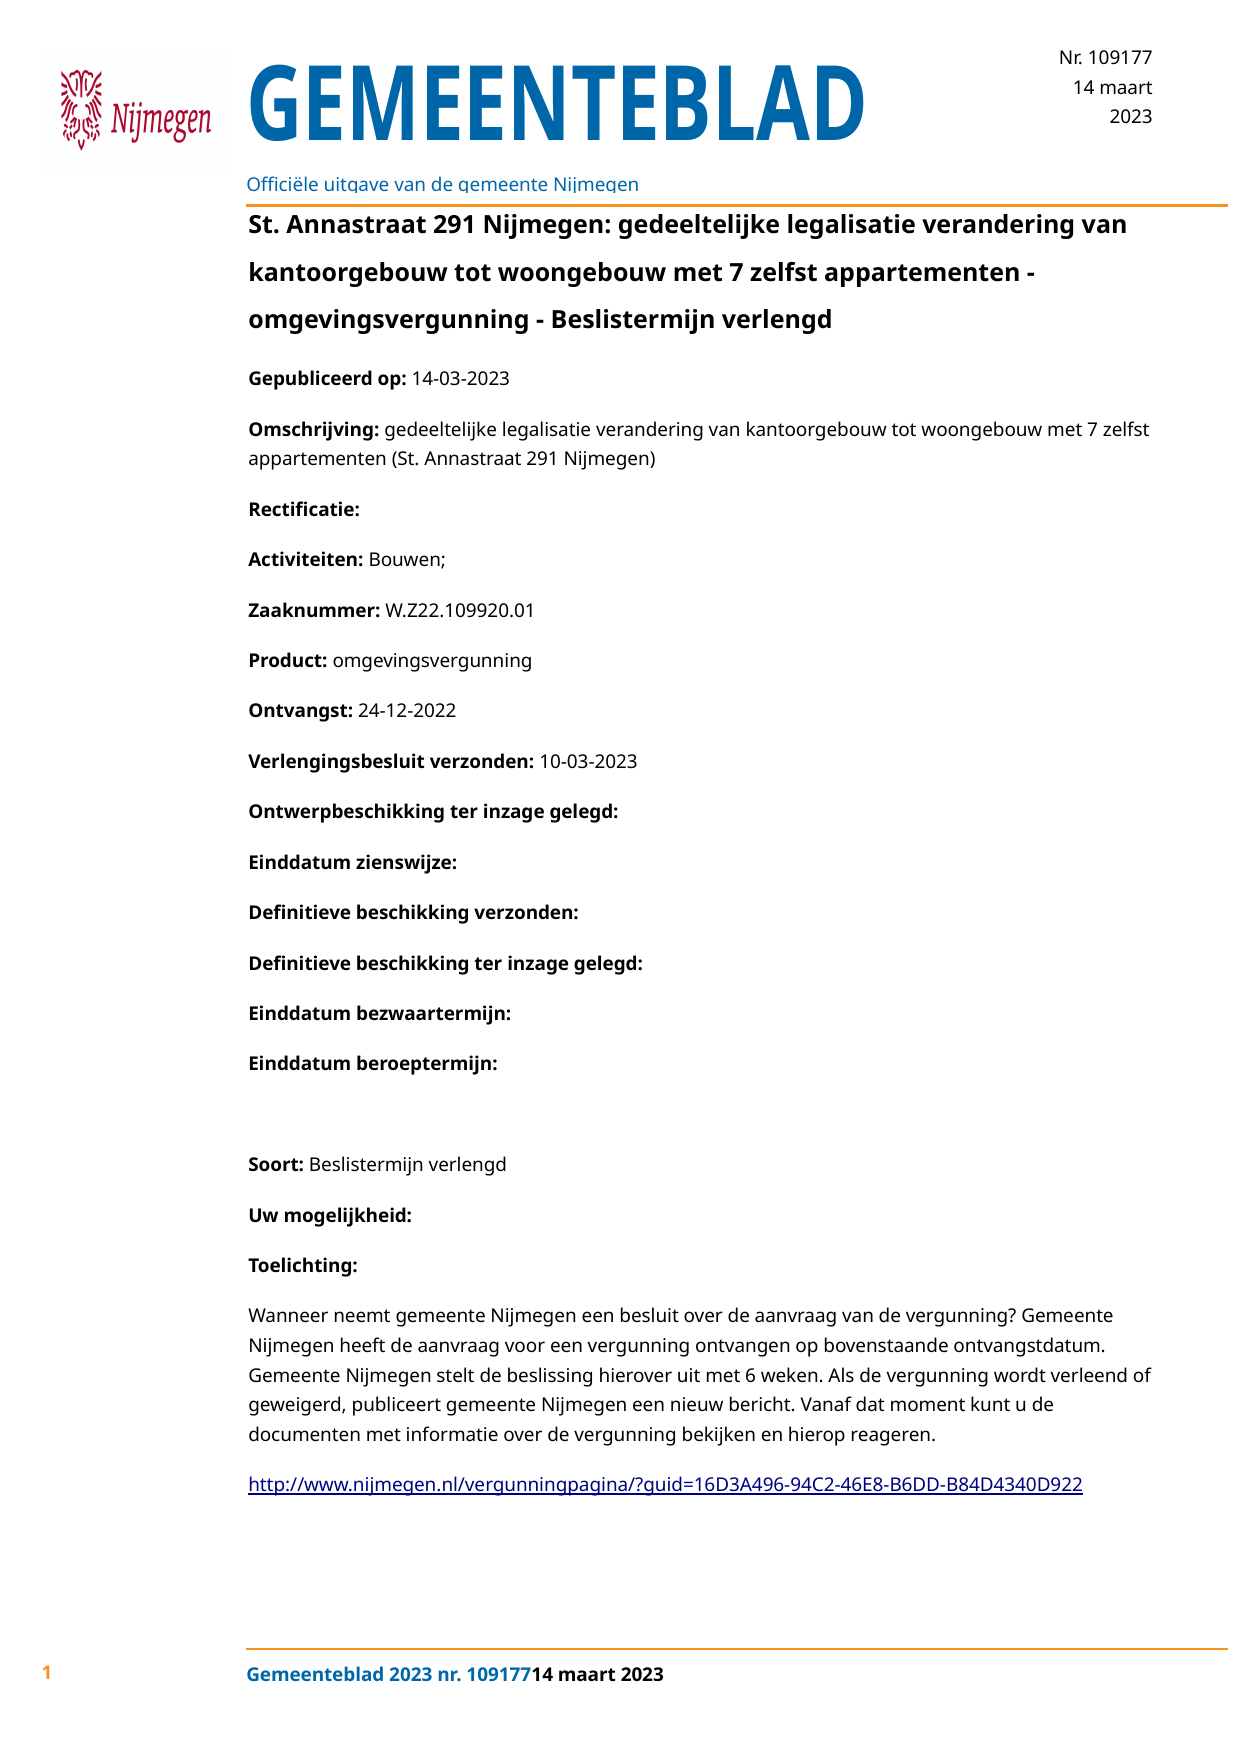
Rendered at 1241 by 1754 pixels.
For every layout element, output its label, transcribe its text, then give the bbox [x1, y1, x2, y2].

text Wanneer neemt gemeente Nijmegen een besluit over de aanvraag van de vergunning? Gemeente Nijmegen heeft de aanvraag voor een vergunning ontvangen op bovenstaande ontvangstdatum. Gemeente Nijmegen stelt de beslissing hierover uit met 6 weken. Als de vergunning wordt verleend of geweigerd, publiceert gemeente Nijmegen een nieuw bericht. Vanaf dat moment kunt u de documenten met informatie over de vergunning bekijken en hierop reageren. [248, 1303, 1152, 1447]
picture [41, 47, 231, 172]
text Product: omgevingsvergunning [248, 647, 1152, 673]
text Einddatum bezwaartermijn: [248, 1000, 1152, 1026]
text Einddatum zienswijze: [248, 849, 1152, 874]
text Ontwerpbeschikking ter inzage gelegd: [248, 798, 1152, 824]
text Definitieve beschikking ter inzage gelegd: [248, 950, 1152, 975]
text Definitieve beschikking verzonden: [248, 899, 1152, 925]
text Toelichting: [248, 1252, 1152, 1278]
text Activiteiten: Bouwen; [248, 546, 1152, 572]
text Gepubliceerd op: 14-03-2023 [248, 366, 1152, 391]
text St. Annastraat 291 Nijmegen: gedeeltelijke legalisatie verandering van kantoorgebouw tot woongebouw met 7 zelfst appartementen - omgevingsvergunning - Beslistermijn verlengd [248, 207, 1152, 336]
text Verlengingsbesluit verzonden: 10-03-2023 [248, 748, 1152, 774]
text Einddatum beroeptermijn: [248, 1051, 1152, 1076]
text Uw mogelijkheid: [248, 1202, 1152, 1227]
text http://www.nijmegen.nl/vergunningpagina/?guid=16D3A496-94C2-46E8-B6DD-B84D4340D922 [248, 1471, 1152, 1497]
text Zaaknummer: W.Z22.109920.01 [248, 597, 1152, 622]
text Soort: Beslistermijn verlengd [248, 1151, 1152, 1177]
text Omschrijving: gedeeltelijke legalisatie verandering van kantoorgebouw tot woongebouw met 7 zelfst appartementen (St. Annastraat 291 Nijmegen) [248, 416, 1152, 471]
text Rectificatie: [248, 496, 1152, 522]
text Ontvangst: 24-12-2022 [248, 698, 1152, 723]
